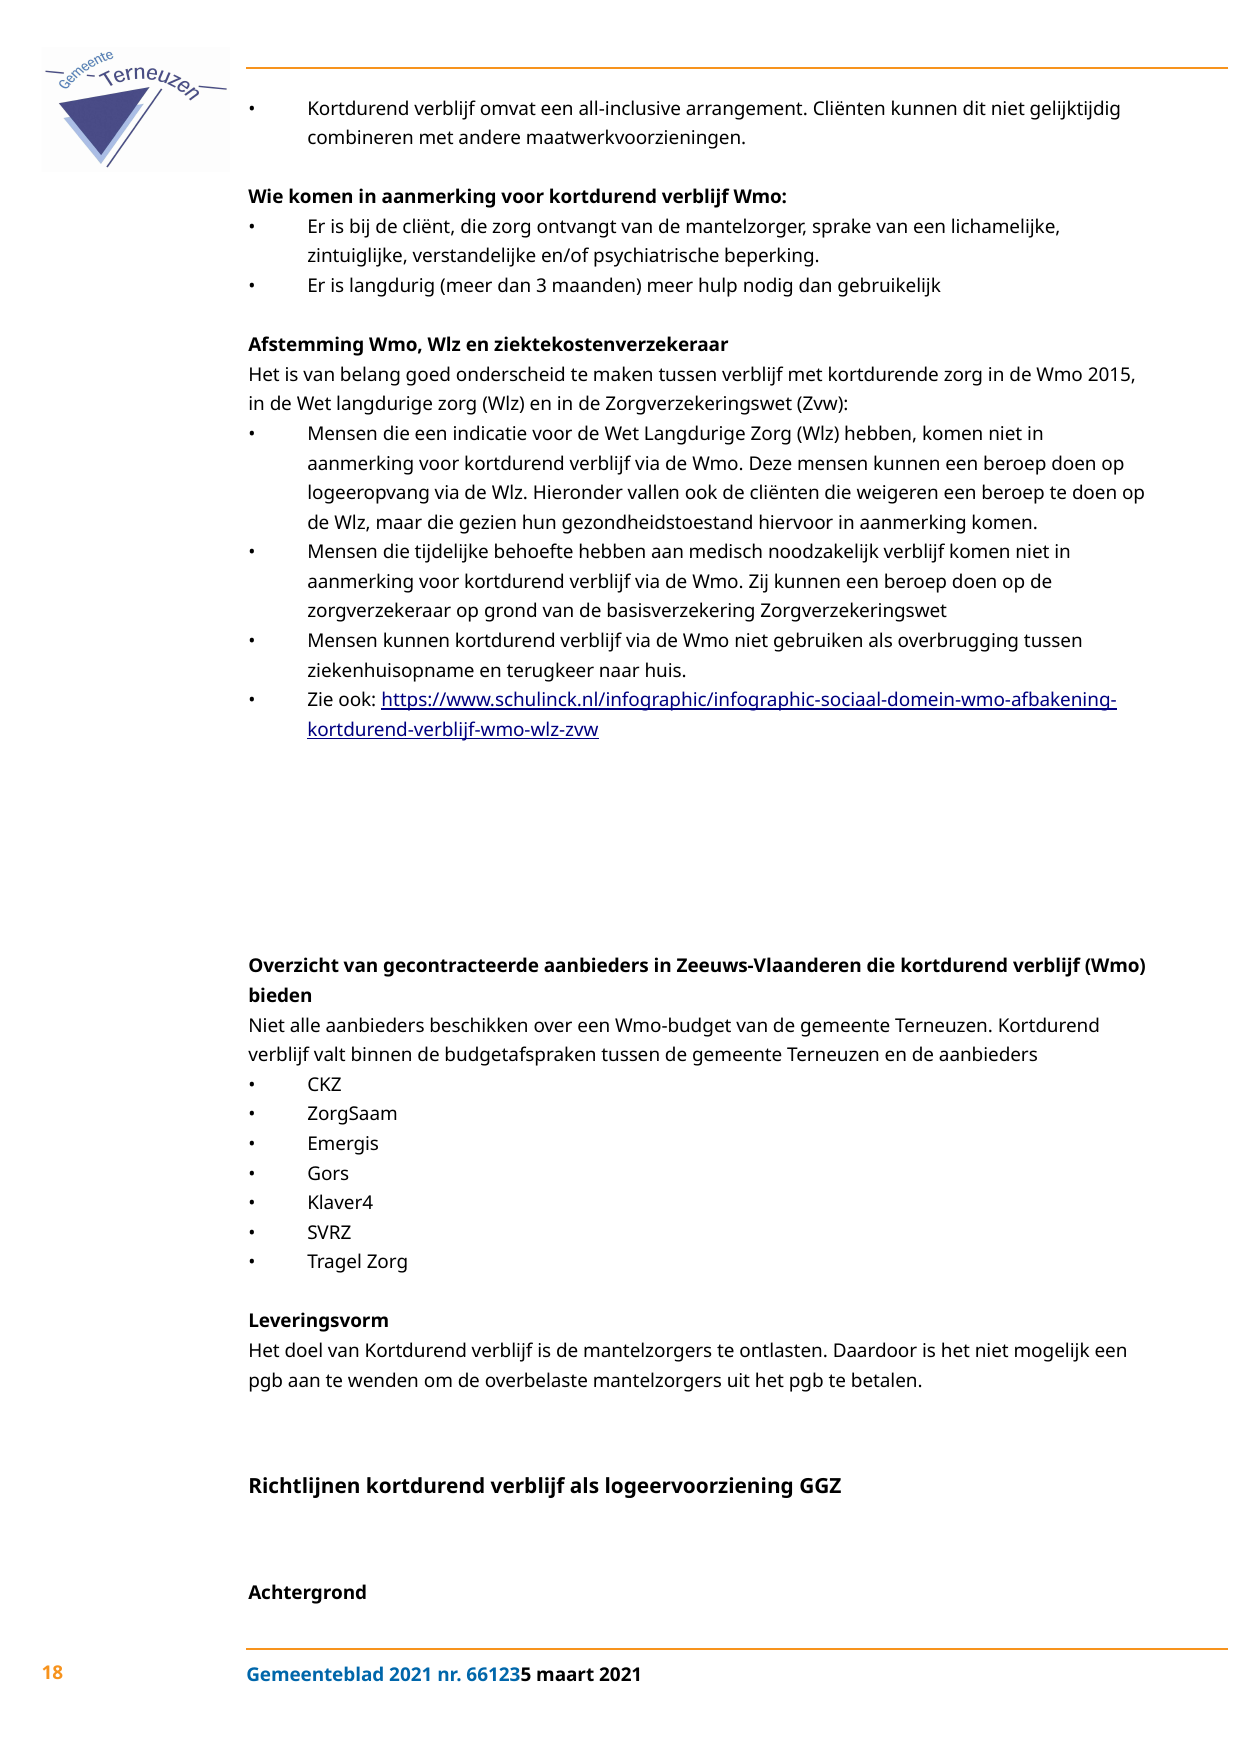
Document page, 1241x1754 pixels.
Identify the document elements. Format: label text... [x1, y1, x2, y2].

list Mensen die tijdelijke behoefte hebben aan medisch noodzakelijk verblijf komen niet in aanmerking voor kortdurend verblijf via de Wmo. Zij kunnen een beroep doen op de zorgverzekeraar op grond van de basisverzekering Zorgverzekeringswet [248, 538, 1152, 623]
list CKZ [248, 1071, 1152, 1097]
text Leveringsvorm [248, 1308, 1152, 1333]
text Wie komen in aanmerking voor kortdurend verblijf Wmo: [248, 183, 1152, 209]
list Mensen kunnen kortdurend verblijf via de Wmo niet gebruiken als overbrugging tussen ziekenhuisopname en terugkeer naar huis. [248, 627, 1152, 683]
list Emergis [248, 1130, 1152, 1156]
list Klaver4 [248, 1189, 1152, 1215]
list Er is langdurig (meer dan 3 maanden) meer hulp nodig dan gebruikelijk [248, 272, 1152, 298]
list SVRZ [248, 1219, 1152, 1245]
text Afstemming Wmo, Wlz en ziektekostenverzekeraar [248, 331, 1152, 357]
list Er is bij de cliënt, die zorg ontvangt van de mantelzorger, sprake van een lichamelijke, zintuiglijke, verstandelijke en/of psychiatrische beperking. [248, 213, 1152, 268]
text Niet alle aanbieders beschikken over een Wmo-budget van de gemeente Terneuzen. Kortdurend verblijf valt binnen de budgetafspraken tussen de gemeente Terneuzen en de aanbieders [248, 1012, 1152, 1067]
list Gors [248, 1160, 1152, 1186]
picture [41, 47, 231, 172]
text Het is van belang goed onderscheid te maken tussen verblijf met kortdurende zorg in de Wmo 2015, in de Wet langdurige zorg (Wlz) en in de Zorgverzekeringswet (Zvw): [248, 361, 1152, 416]
list ZorgSaam [248, 1101, 1152, 1126]
list Tragel Zorg [248, 1248, 1152, 1274]
text Richtlijnen kortdurend verblijf als logeervoorziening GGZ [248, 1472, 1152, 1500]
text Het doel van Kortdurend verblijf is de mantelzorgers te ontlasten. Daardoor is het niet mogelijk een pgb aan te wenden om de overbelaste mantelzorgers uit het pgb te betalen. [248, 1337, 1152, 1393]
text Achtergrond [248, 1579, 1152, 1605]
text Overzicht van gecontracteerde aanbieders in Zeeuws-Vlaanderen die kortdurend verblijf (Wmo) bieden [248, 953, 1152, 1008]
list Mensen die een indicatie voor de Wet Langdurige Zorg (Wlz) hebben, komen niet in aanmerking voor kortdurend verblijf via de Wmo. Deze mensen kunnen een beroep doen op logeeropvang via de Wlz. Hieronder vallen ook de cliënten die weigeren een beroep te doen op de Wlz, maar die gezien hun gezondheidstoestand hiervoor in aanmerking komen. [248, 420, 1152, 535]
list Kortdurend verblijf omvat een all-inclusive arrangement. Cliënten kunnen dit niet gelijktijdig combineren met andere maatwerkvoorzieningen. [248, 95, 1152, 150]
list Zie ook: https://www.schulinck.nl/infographic/infographic-sociaal-domein-wmo-afbakening-kortdurend-verblijf-wmo-wlz-zvw [248, 686, 1152, 742]
